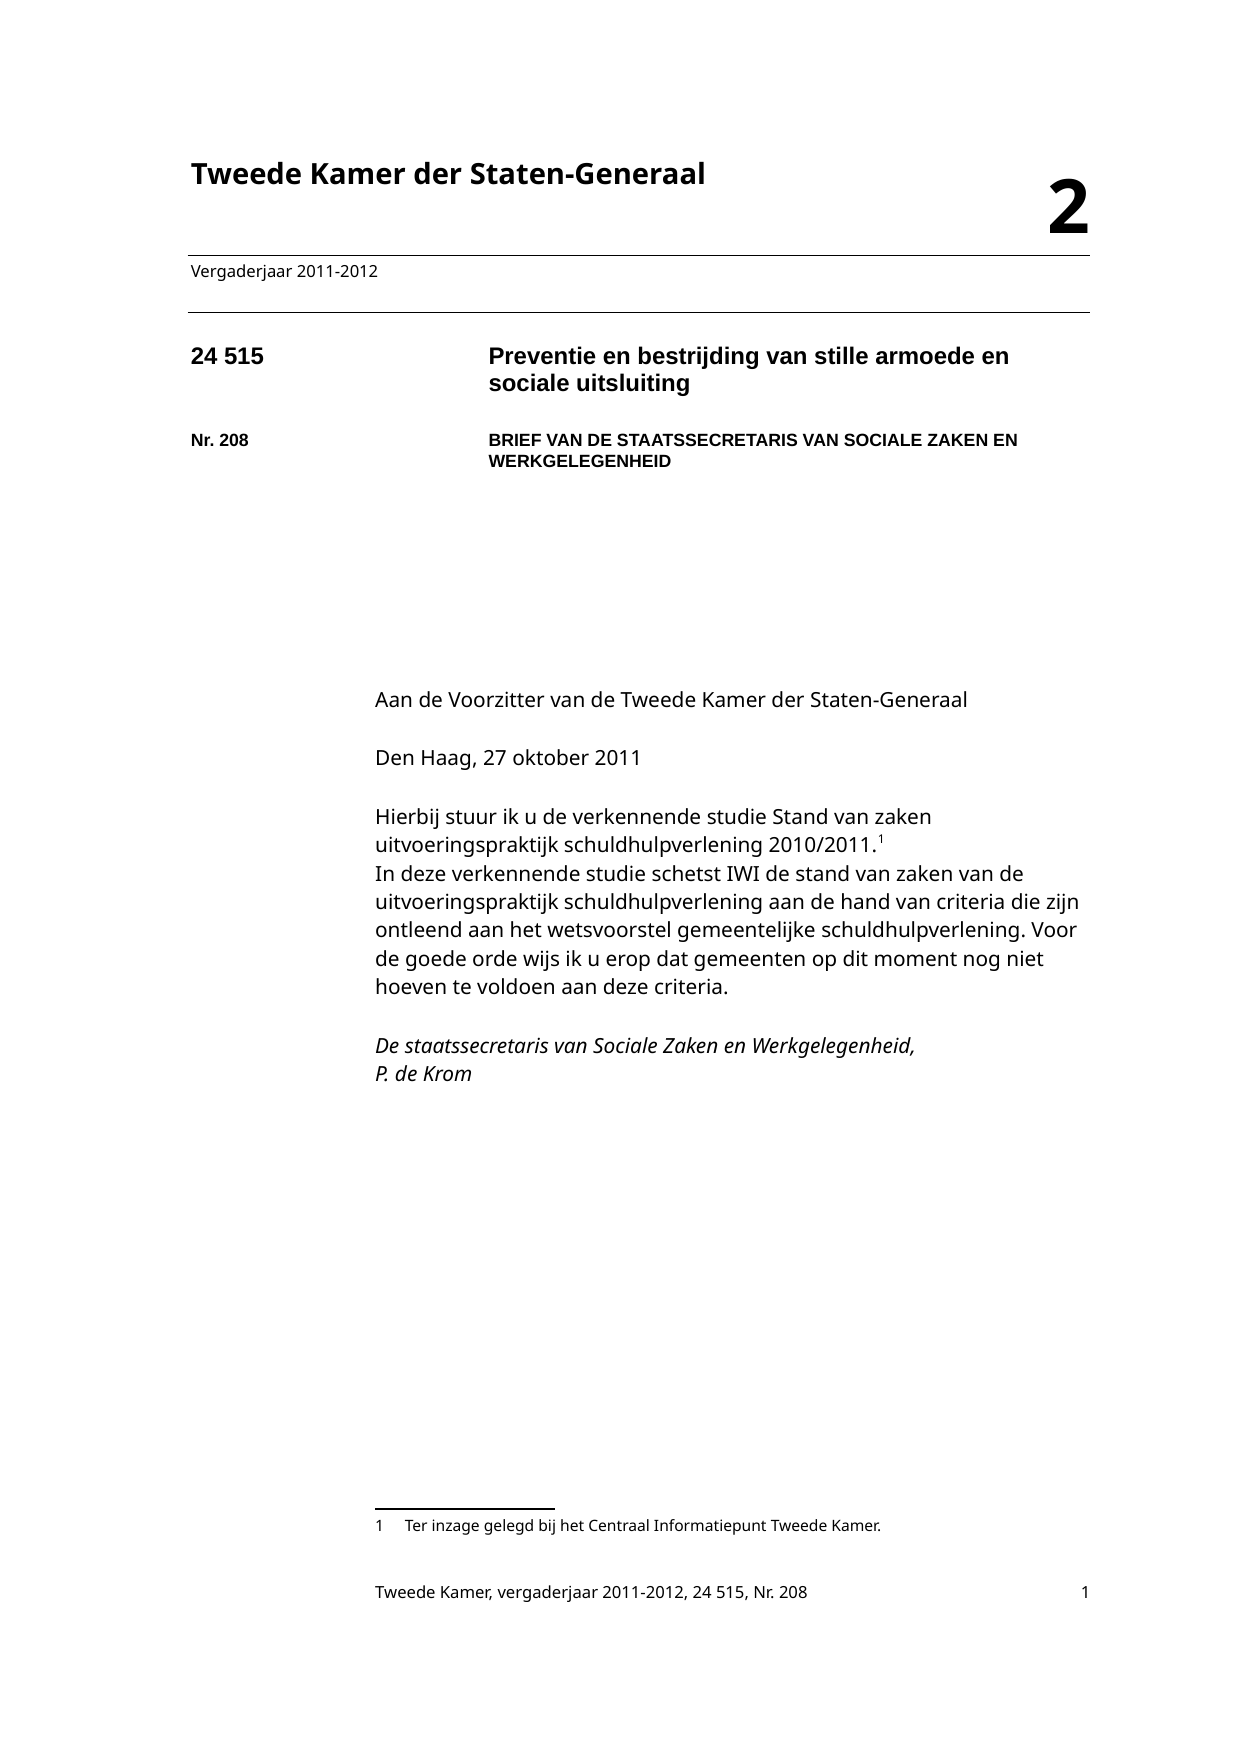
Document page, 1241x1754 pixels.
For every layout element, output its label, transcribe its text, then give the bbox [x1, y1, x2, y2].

text In deze verkennende studie schetst IWI de stand van zaken van de uitvoeringspraktijk schuldhulpverlening aan de hand van criteria die zijn ontleend aan het wetsvoorstel gemeentelijke schuldhulpverlening. Voor de goede orde wijs ik u erop dat gemeenten op dit moment nog niet hoeven te voldoen aan deze criteria. [375, 859, 1090, 1001]
table_cell 24 515 [188, 339, 485, 427]
table_cell Vergaderjaar 2011-2012 [188, 256, 485, 312]
text Aan de Voorzitter van de Tweede Kamer der Staten-Generaal [375, 685, 1090, 713]
table_header Tweede Kamer der Staten-Generaal [188, 150, 909, 255]
text De staatssecretaris van Sociale Zaken en Werkgelegenheid, [375, 1031, 1090, 1059]
table_cell [188, 313, 485, 339]
text Den Haag, 27 oktober 2011 [375, 743, 1090, 772]
table_cell BRIEF VAN DE STAATSSECRETARIS VAN SOCIALE ZAKEN EN WERKGELEGENHEID [485, 427, 1090, 566]
table_cell Preventie en bestrijding van stille armoede en sociale uitsluiting [485, 339, 1090, 427]
table_cell Nr. 208 [188, 427, 485, 566]
table_cell [485, 256, 1090, 312]
text P. de Krom [375, 1059, 1090, 1088]
table_cell [485, 313, 1090, 339]
text Ter inzage gelegd bij het Centraal Informatiepunt Tweede Kamer. [375, 1508, 1090, 1536]
text Hierbij stuur ik u de verkennende studie Stand van zaken uitvoeringspraktijk schuldhulpverlening 2010/2011. [375, 802, 1090, 859]
table_header 2 [910, 150, 1090, 255]
